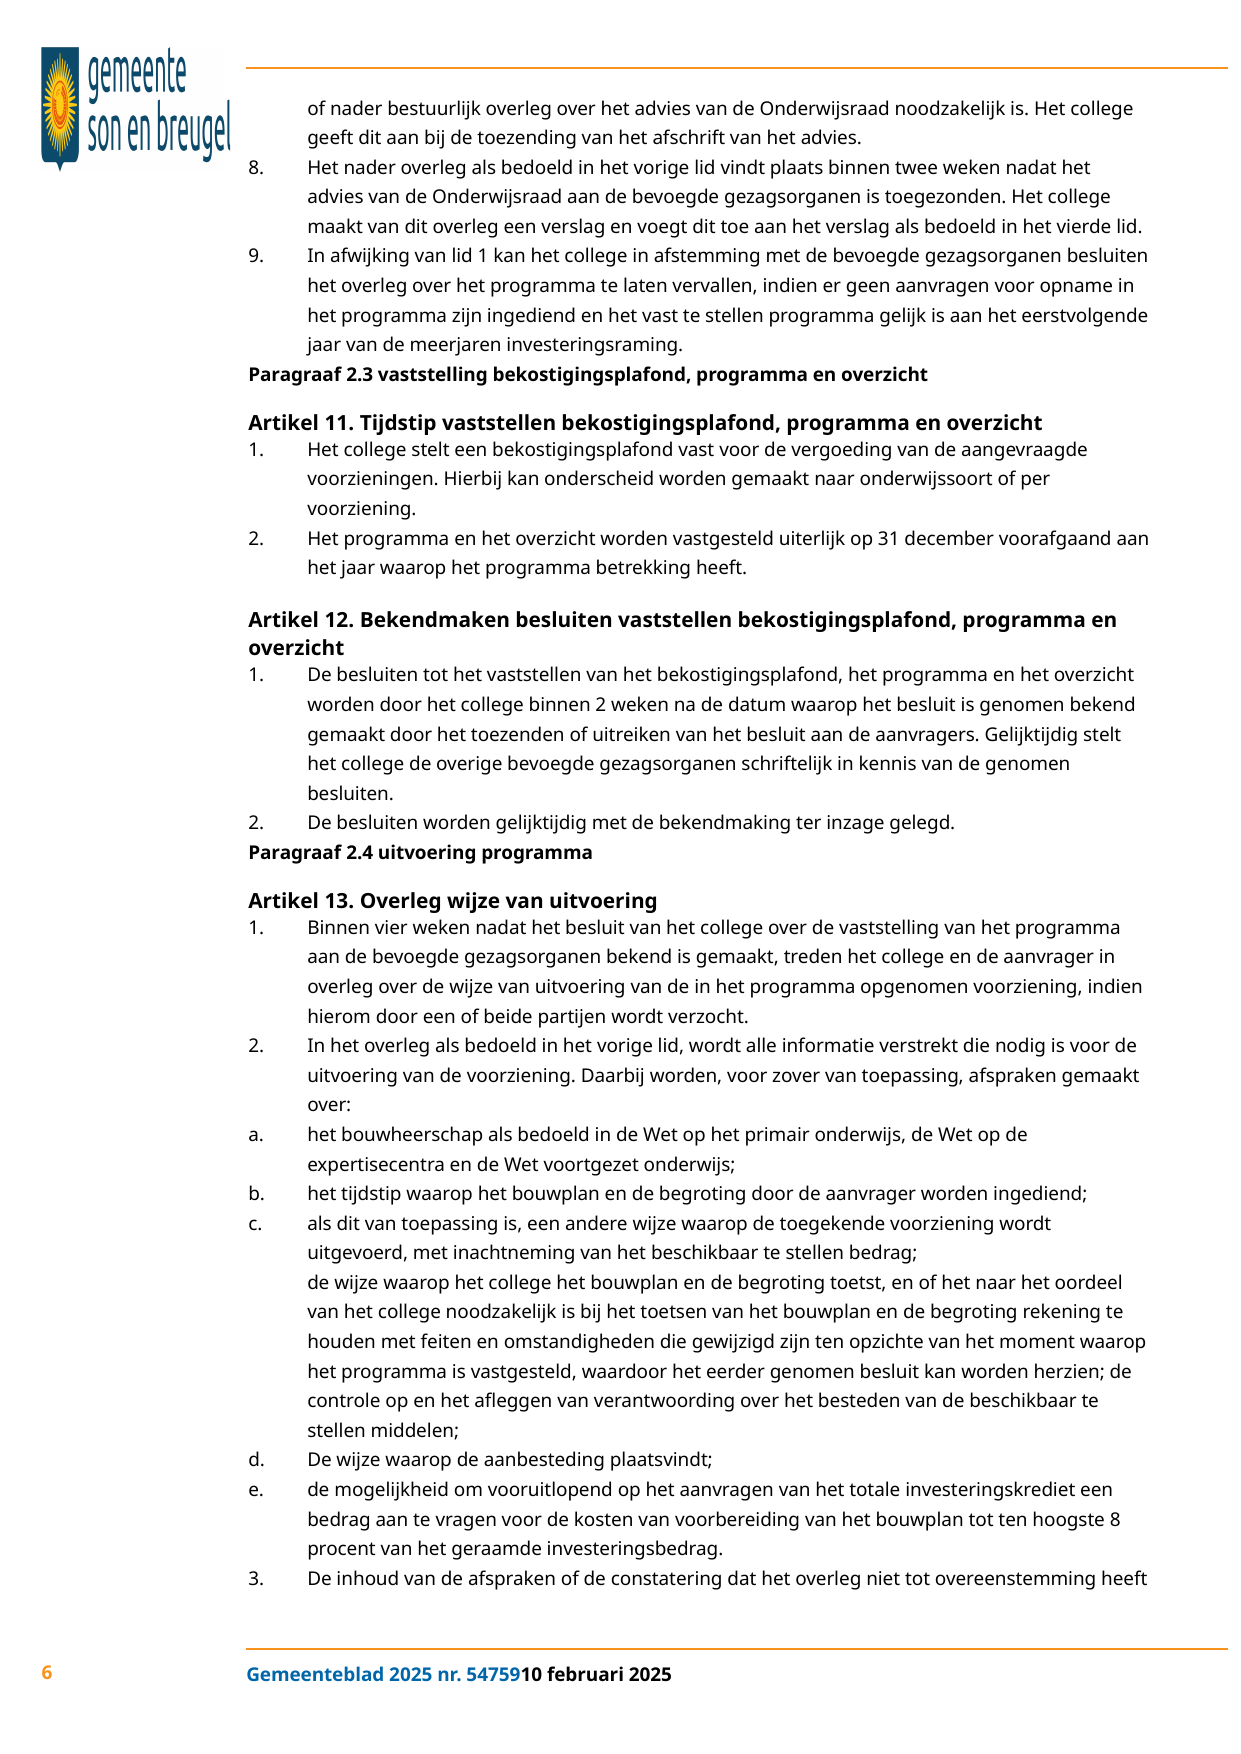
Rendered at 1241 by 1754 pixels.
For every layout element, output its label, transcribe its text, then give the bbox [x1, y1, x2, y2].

text Artikel 12. Bekendmaken besluiten vaststellen bekostigingsplafond, programma en overzicht [248, 605, 1152, 662]
list de mogelijkheid om vooruitlopend op het aanvragen van het totale investeringskrediet een bedrag aan te vragen voor de kosten van voorbereiding van het bouwplan tot ten hoogste 8 procent van het geraamde investeringsbedrag. [248, 1476, 1152, 1561]
text Artikel 13. Overleg wijze van uitvoering [248, 886, 1152, 914]
list het bouwheerschap als bedoeld in de Wet op het primair onderwijs, de Wet op de expertisecentra en de Wet voortgezet onderwijs; [248, 1121, 1152, 1177]
list de wijze waarop het college het bouwplan en de begroting toetst, en of het naar het oordeel van het college noodzakelijk is bij het toetsen van het bouwplan en de begroting rekening te houden met feiten en omstandigheden die gewijzigd zijn ten opzichte van het moment waarop het programma is vastgesteld, waardoor het eerder genomen besluit kan worden herzien; de controle op en het afleggen van verantwoording over het besteden van de beschikbaar te stellen middelen; [248, 1269, 1152, 1443]
list In afwijking van lid 1 kan het college in afstemming met de bevoegde gezagsorganen besluiten het overleg over het programma te laten vervallen, indien er geen aanvragen voor opname in het programma zijn ingediend en het vast te stellen programma gelijk is aan het eerstvolgende jaar van de meerjaren investeringsraming. [248, 243, 1152, 357]
picture [41, 47, 231, 172]
list Het college stelt een bekostigingsplafond vast voor de vergoeding van de aangevraagde voorzieningen. Hierbij kan onderscheid worden gemaakt naar onderwijssoort of per voorziening. [248, 436, 1152, 521]
list De besluiten worden gelijktijdig met de bekendmaking ter inzage gelegd. [248, 809, 1152, 835]
list of nader bestuurlijk overleg over het advies van de Onderwijsraad noodzakelijk is. Het college geeft dit aan bij de toezending van het afschrift van het advies. [248, 95, 1152, 150]
list als dit van toepassing is, een andere wijze waarop de toegekende voorziening wordt uitgevoerd, met inachtneming van het beschikbaar te stellen bedrag; [248, 1210, 1152, 1265]
text Paragraaf 2.3 vaststelling bekostigingsplafond, programma en overzicht [248, 361, 1152, 387]
list De wijze waarop de aanbesteding plaatsvindt; [248, 1447, 1152, 1472]
list het tijdstip waarop het bouwplan en de begroting door de aanvrager worden ingediend; [248, 1180, 1152, 1206]
text Paragraaf 2.4 uitvoering programma [248, 839, 1152, 865]
list Het programma en het overzicht worden vastgesteld uiterlijk op 31 december voorafgaand aan het jaar waarop het programma betrekking heeft. [248, 525, 1152, 580]
list Binnen vier weken nadat het besluit van het college over de vaststelling van het programma aan de bevoegde gezagsorganen bekend is gemaakt, treden het college en de aanvrager in overleg over de wijze van uitvoering van de in het programma opgenomen voorziening, indien hierom door een of beide partijen wordt verzocht. [248, 914, 1152, 1029]
list Het nader overleg als bedoeld in het vorige lid vindt plaats binnen twee weken nadat het advies van de Onderwijsraad aan de bevoegde gezagsorganen is toegezonden. Het college maakt van dit overleg een verslag en voegt dit toe aan het verslag als bedoeld in het vierde lid. [248, 154, 1152, 239]
list De inhoud van de afspraken of de constatering dat het overleg niet tot overeenstemming heeft [248, 1565, 1152, 1591]
list De besluiten tot het vaststellen van het bekostigingsplafond, het programma en het overzicht worden door het college binnen 2 weken na de datum waarop het besluit is genomen bekend gemaakt door het toezenden of uitreiken van het besluit aan de aanvragers. Gelijktijdig stelt het college de overige bevoegde gezagsorganen schriftelijk in kennis van de genomen besluiten. [248, 662, 1152, 806]
text Artikel 11. Tijdstip vaststellen bekostigingsplafond, programma en overzicht [248, 408, 1152, 436]
list In het overleg als bedoeld in het vorige lid, wordt alle informatie verstrekt die nodig is voor de uitvoering van de voorziening. Daarbij worden, voor zover van toepassing, afspraken gemaakt over: [248, 1032, 1152, 1117]
